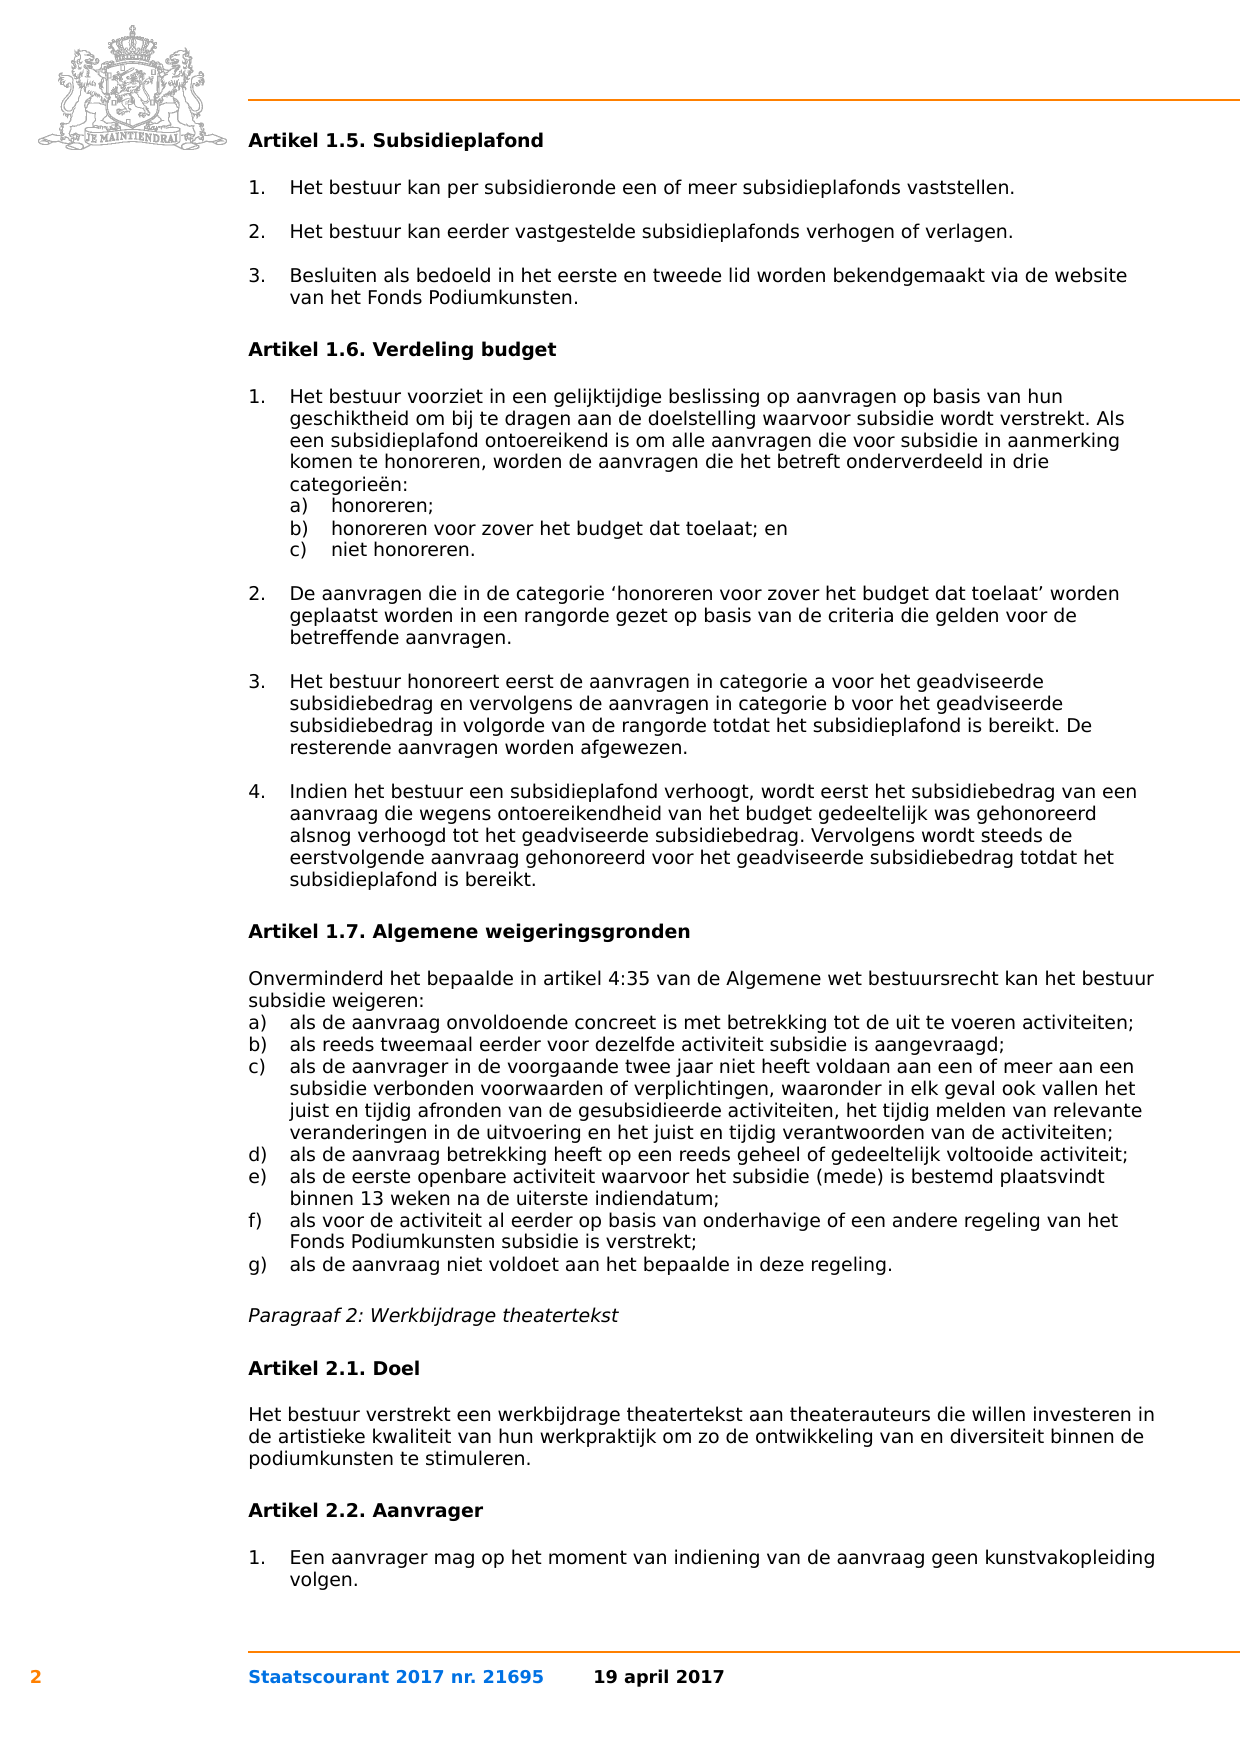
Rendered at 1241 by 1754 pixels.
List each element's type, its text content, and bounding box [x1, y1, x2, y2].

subtitle Artikel 2.1. Doel [248, 1357, 1163, 1379]
text b) honoreren voor zover het budget dat toelaat; en [289, 517, 1163, 539]
subtitle Artikel 1.5. Subsidieplafond [248, 130, 1163, 152]
subtitle Artikel 1.7. Algemene weigeringsgronden [248, 921, 1163, 943]
text a) honoreren; [289, 495, 1163, 517]
subtitle Artikel 1.6. Verdeling budget [248, 338, 1163, 361]
text Het bestuur verstrekt een werkbijdrage theatertekst aan theaterauteurs die willen investeren in de artistieke kwaliteit van hun werkpraktijk om zo de ontwikkeling van en diversiteit binnen de podiumkunsten te stimuleren. [248, 1404, 1163, 1470]
text b) als reeds tweemaal eerder voor dezelfde activiteit subsidie is aangevraagd; [248, 1034, 1163, 1056]
text 2. De aanvragen die in de categorie ‘honoreren voor zover het budget dat toelaat’ worden geplaatst worden in een rangorde gezet op basis van de criteria die gelden voor de betreffende aanvragen. [248, 583, 1163, 649]
text 4. Indien het bestuur een subsidieplafond verhoogt, wordt eerst het subsidiebedrag van een aanvraag die wegens ontoereikendheid van het budget gedeeltelijk was gehonoreerd alsnog verhoogd tot het geadviseerde subsidiebedrag. Vervolgens wordt steeds de eerstvolgende aanvraag gehonoreerd voor het geadviseerde subsidiebedrag totdat het subsidieplafond is bereikt. [248, 781, 1163, 891]
text d) als de aanvraag betrekking heeft op een reeds geheel of gedeeltelijk voltooide activiteit; [248, 1143, 1163, 1166]
text e) als de eerste openbare activiteit waarvoor het subsidie (mede) is bestemd plaatsvindt binnen 13 weken na de uiterste indiendatum; [248, 1166, 1163, 1209]
subtitle Paragraaf 2: Werkbijdrage theatertekst [248, 1305, 1163, 1327]
text f) als voor de activiteit al eerder op basis van onderhavige of een andere regeling van het Fonds Podiumkunsten subsidie is verstrekt; [248, 1209, 1163, 1253]
text 1. Een aanvrager mag op het moment van indiening van de aanvraag geen kunstvakopleiding volgen. [248, 1547, 1163, 1591]
text 3. Besluiten als bedoeld in het eerste en tweede lid worden bekendgemaakt via de website van het Fonds Podiumkunsten. [248, 264, 1163, 308]
text 1. Het bestuur voorziet in een gelijktijdige beslissing op aanvragen op basis van hun geschiktheid om bij te dragen aan de doelstelling waarvoor subsidie wordt verstrekt. Als een subsidieplafond ontoereikend is om alle aanvragen die voor subsidie in aanmerking komen te honoreren, worden de aanvragen die het betreft onderverdeeld in drie categorieën: [248, 386, 1163, 495]
text a) als de aanvraag onvoldoende concreet is met betrekking tot de uit te voeren activiteiten; [248, 1012, 1163, 1034]
picture [38, 25, 227, 150]
text g) als de aanvraag niet voldoet aan het bepaalde in deze regeling. [248, 1253, 1163, 1275]
text c) als de aanvrager in de voorgaande twee jaar niet heeft voldaan aan een of meer aan een subsidie verbonden voorwaarden of verplichtingen, waaronder in elk geval ook vallen het juist en tijdig afronden van de gesubsidieerde activiteiten, het tijdig melden van relevante veranderingen in de uitvoering en het juist en tijdig verantwoorden van de activiteiten; [248, 1056, 1163, 1143]
text 1. Het bestuur kan per subsidieronde een of meer subsidieplafonds vaststellen. [248, 177, 1163, 199]
text 2. Het bestuur kan eerder vastgestelde subsidieplafonds verhogen of verlagen. [248, 221, 1163, 243]
text c) niet honoreren. [289, 539, 1163, 561]
text 3. Het bestuur honoreert eerst de aanvragen in categorie a voor het geadviseerde subsidiebedrag en vervolgens de aanvragen in categorie b voor het geadviseerde subsidiebedrag in volgorde van de rangorde totdat het subsidieplafond is bereikt. De resterende aanvragen worden afgewezen. [248, 671, 1163, 759]
subtitle Artikel 2.2. Aanvrager [248, 1500, 1163, 1522]
text Onverminderd het bepaalde in artikel 4:35 van de Algemene wet bestuursrecht kan het bestuur subsidie weigeren: [248, 968, 1163, 1012]
